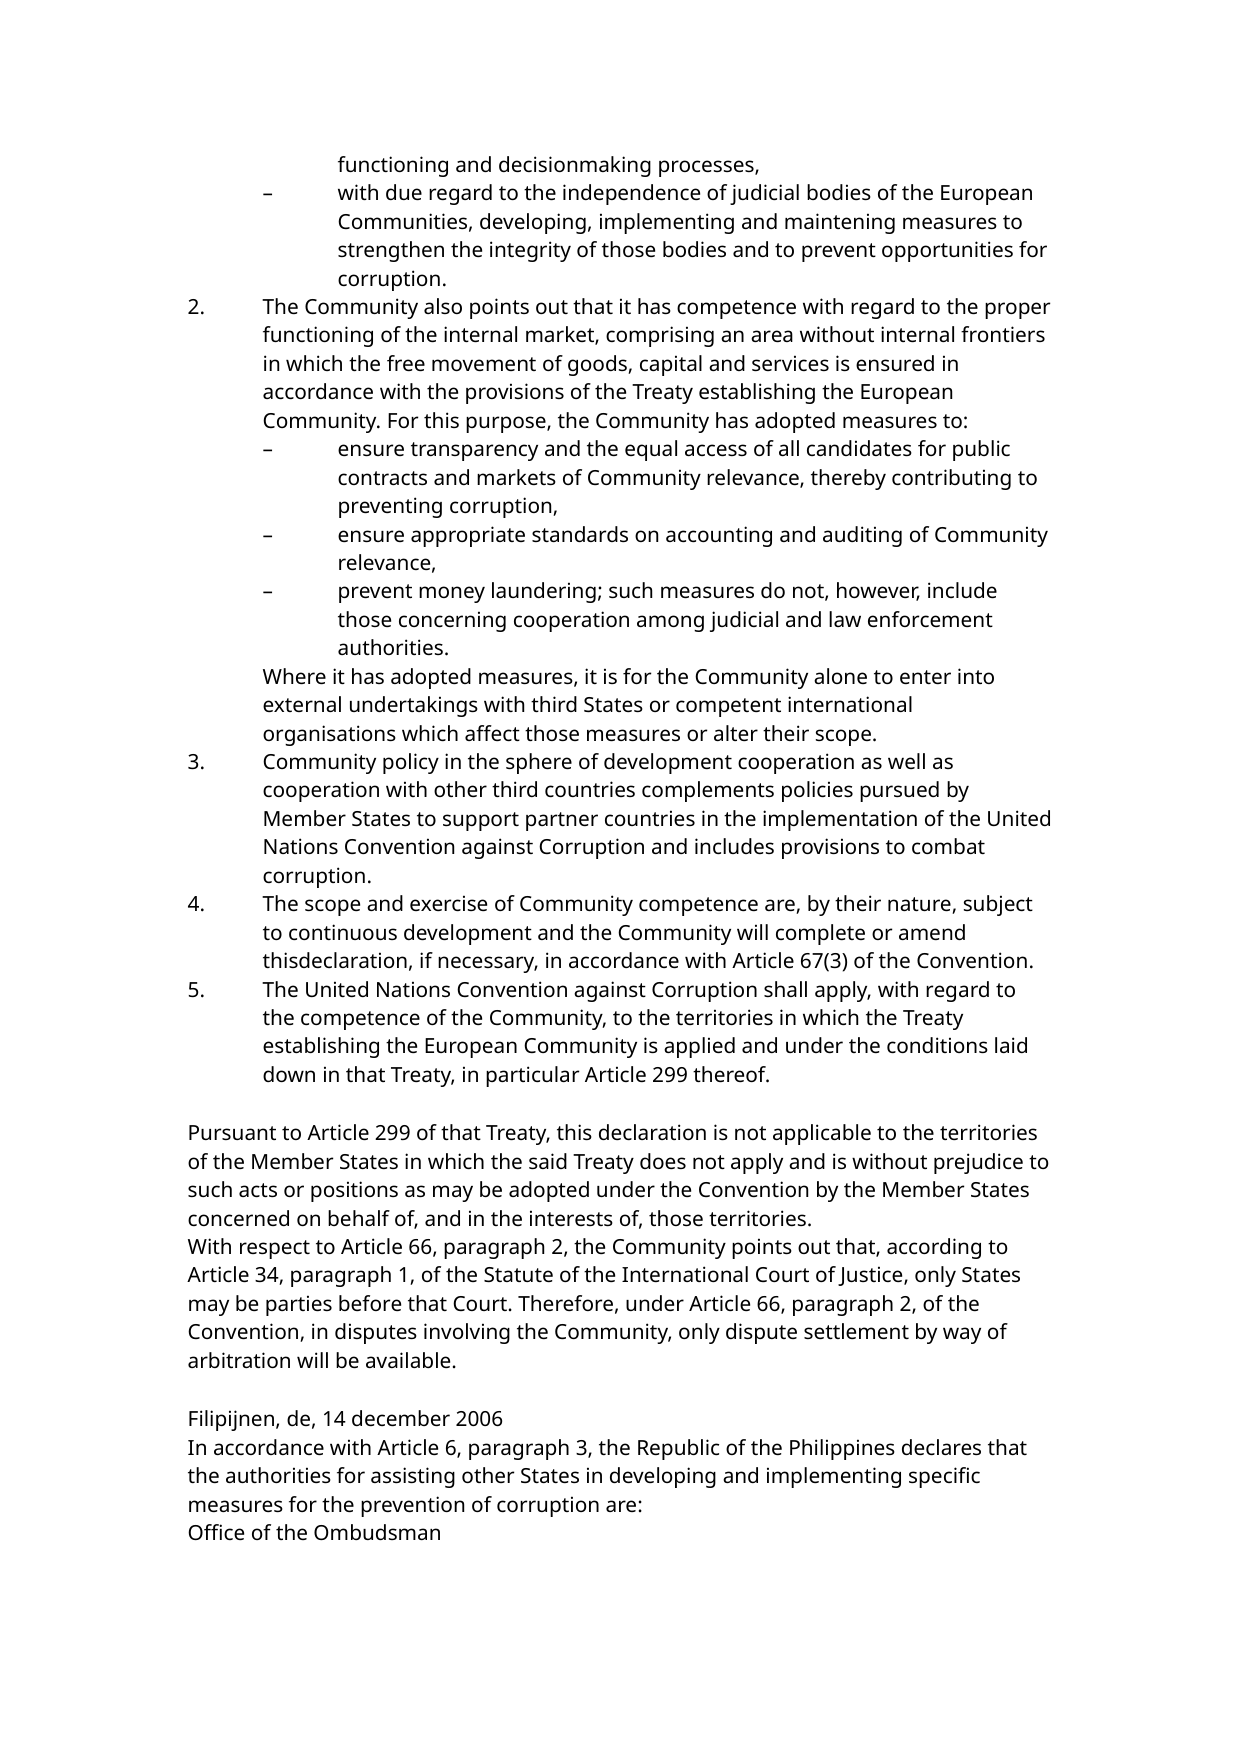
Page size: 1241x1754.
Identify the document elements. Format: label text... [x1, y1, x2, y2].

list with due regard to the independence of judicial bodies of the European Communities, developing, implementing and maintening measures to strengthen the integrity of those bodies and to prevent opportunities for corruption. [262, 178, 1053, 292]
list prevent money laundering; such measures do not, however, include those concerning cooperation among judicial and law enforcement authorities. [262, 577, 1053, 662]
list ensure transparency and the equal access of all candidates for public contracts and markets of Community relevance, thereby contributing to preventing corruption, [262, 434, 1053, 520]
list functioning and decisionmaking processes, [262, 150, 1053, 178]
list The United Nations Convention against Corruption shall apply, with regard to the competence of the Community, to the territories in which the Treaty establishing the European Community is applied and under the conditions laid down in that Treaty, in particular Article 299 thereof. [187, 975, 1053, 1088]
text In accordance with Article 6, paragraph 3, the Republic of the Philippines declares that the authorities for assisting other States in developing and implementing specific measures for the prevention of corruption are: [187, 1433, 1053, 1518]
list Where it has adopted measures, it is for the Community alone to enter into external undertakings with third States or competent international organisations which affect those measures or alter their scope. [187, 662, 1053, 747]
text Pursuant to Article 299 of that Treaty, this declaration is not applicable to the territories of the Member States in which the said Treaty does not apply and is without prejudice to such acts or positions as may be adopted under the Convention by the Member States concerned on behalf of, and in the interests of, those territories. [187, 1118, 1053, 1232]
list The scope and exercise of Community competence are, by their nature, subject to continuous development and the Community will complete or amend thisdeclaration, if necessary, in accordance with Article 67(3) of the Convention. [187, 889, 1053, 975]
list The Community also points out that it has competence with regard to the proper functioning of the internal market, comprising an area without internal frontiers in which the free movement of goods, capital and services is ensured in accordance with the provisions of the Treaty establishing the European Community. For this purpose, the Community has adopted measures to: [187, 292, 1053, 434]
list ensure appropriate standards on accounting and auditing of Community relevance, [262, 520, 1053, 577]
list Community policy in the sphere of development cooperation as well as cooperation with other third countries complements policies pursued by Member States to support partner countries in the implementation of the United Nations Convention against Corruption and includes provisions to combat corruption. [187, 747, 1053, 889]
text Office of the Ombudsman [187, 1518, 1053, 1547]
text With respect to Article 66, paragraph 2, the Community points out that, according to Article 34, paragraph 1, of the Statute of the International Court of Justice, only States may be parties before that Court. Therefore, under Article 66, paragraph 2, of the Convention, in disputes involving the Community, only dispute settlement by way of arbitration will be available. [187, 1232, 1053, 1374]
text Filipijnen, de, 14 december 2006 [187, 1404, 1053, 1433]
